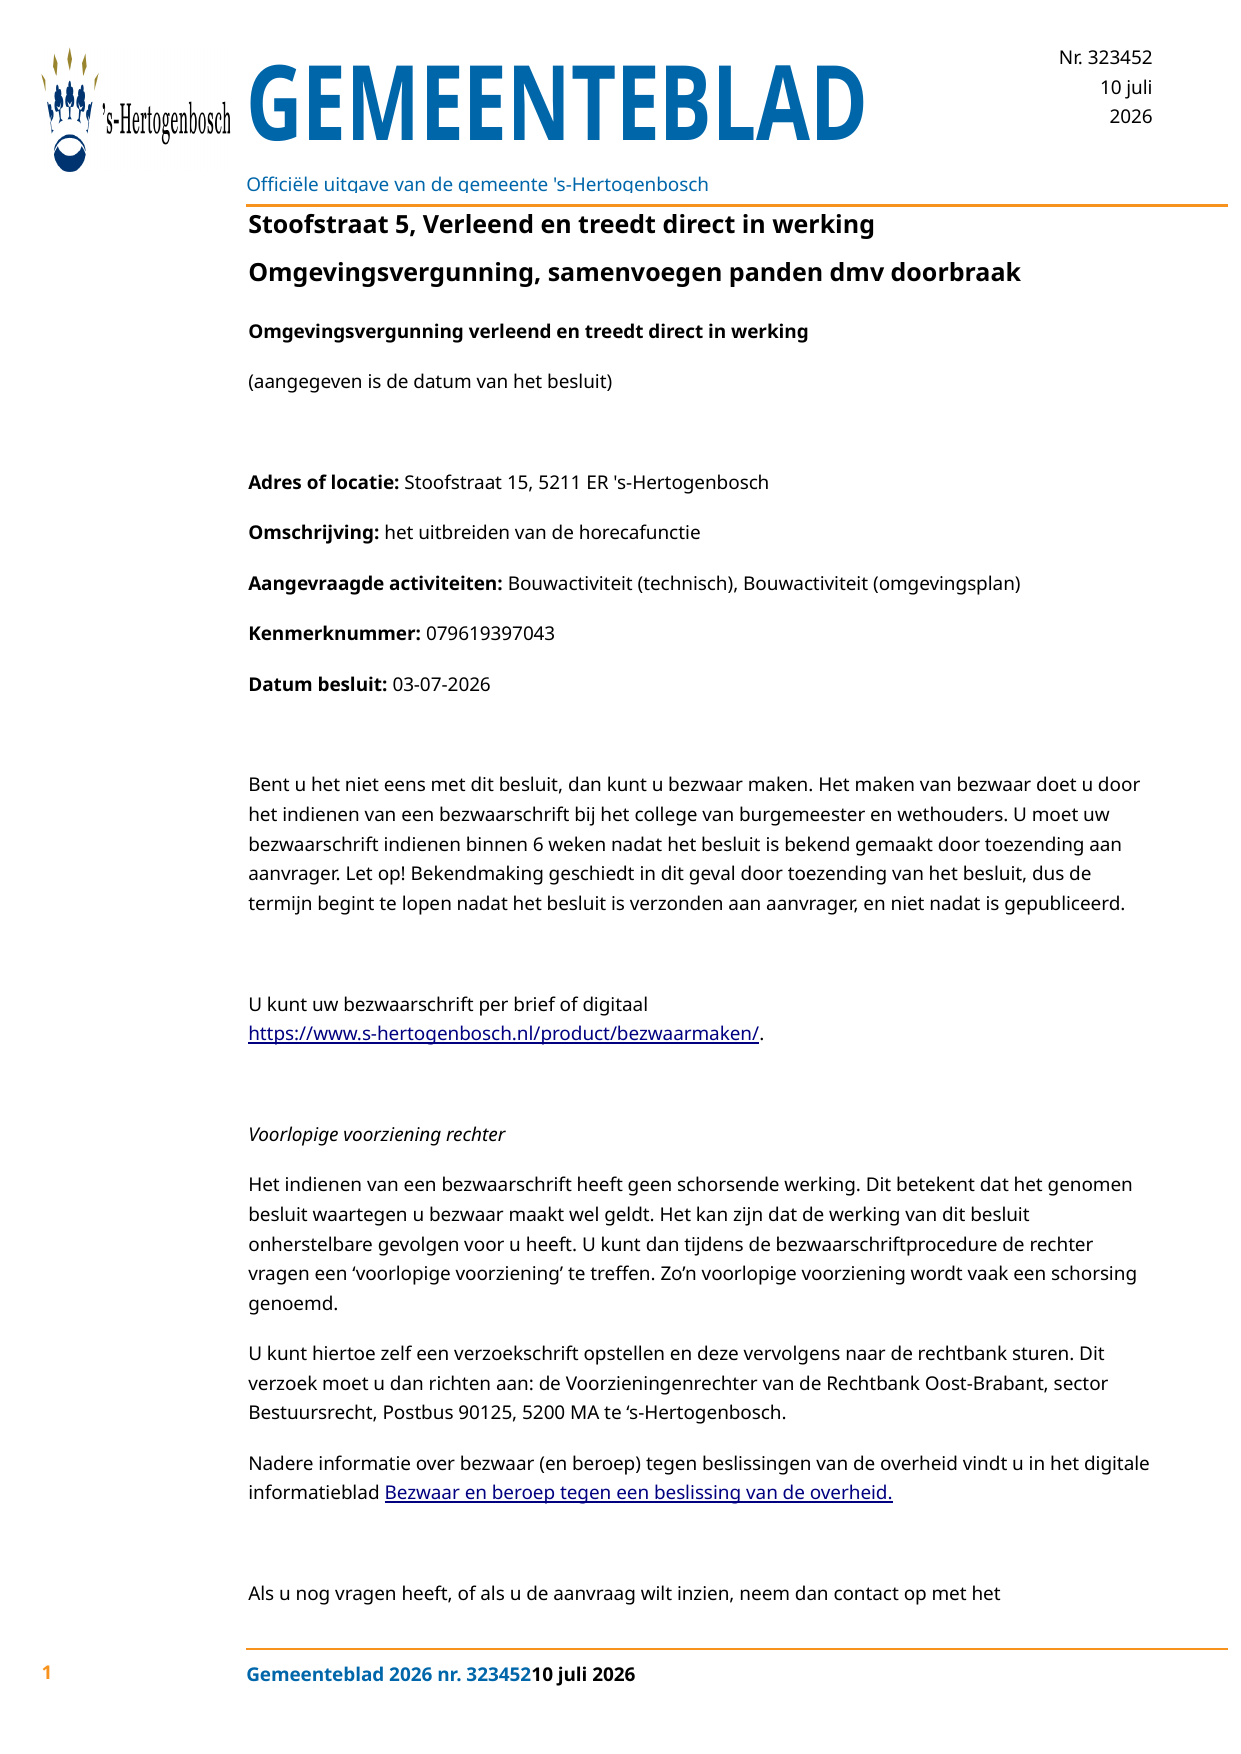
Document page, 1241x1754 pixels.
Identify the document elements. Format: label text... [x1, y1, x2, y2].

text U kunt uw bezwaarschrift per brief of digitaal https://www.s-hertogenbosch.nl/product/bezwaarmaken/. [248, 991, 1152, 1046]
text (aangegeven is de datum van het besluit) [248, 368, 1152, 394]
text Datum besluit: 03-07-2026 [248, 671, 1152, 697]
text Nadere informatie over bezwaar (en beroep) tegen beslissingen van de overheid vindt u in het digitale informatieblad Bezwaar en beroep tegen een beslissing van de overheid. [248, 1450, 1152, 1505]
text Als u nog vragen heeft, of als u de aanvraag wilt inzien, neem dan contact op met het [248, 1580, 1152, 1606]
text Adres of locatie: Stoofstraat 15, 5211 ER 's-Hertogenbosch [248, 469, 1152, 495]
text Aangevraagde activiteiten: Bouwactiviteit (technisch), Bouwactiviteit (omgevingsplan) [248, 570, 1152, 596]
text Het indienen van een bezwaarschrift heeft geen schorsende werking. Dit betekent dat het genomen besluit waartegen u bezwaar maakt wel geldt. Het kan zijn dat de werking van dit besluit onherstelbare gevolgen voor u heeft. U kunt dan tijdens de bezwaarschriftprocedure de rechter vragen een ‘voorlopige voorziening’ te treffen. Zo’n voorlopige voorziening wordt vaak een schorsing genoemd. [248, 1172, 1152, 1316]
text U kunt hiertoe zelf een verzoekschrift opstellen en deze vervolgens naar de rechtbank sturen. Dit verzoek moet u dan richten aan: de Voorzieningenrechter van de Rechtbank Oost-Brabant, sector Bestuursrecht, Postbus 90125, 5200 MA te ‘s-Hertogenbosch. [248, 1340, 1152, 1425]
text Omgevingsvergunning verleend en treedt direct in werking [248, 318, 1152, 344]
picture [41, 47, 231, 172]
text Stoofstraat 5, Verleend en treedt direct in werking Omgevingsvergunning, samenvoegen panden dmv doorbraak [248, 207, 1152, 288]
text Kenmerknummer: 079619397043 [248, 620, 1152, 646]
text Omschrijving: het uitbreiden van de horecafunctie [248, 519, 1152, 545]
text Voorlopige voorziening rechter [248, 1121, 1152, 1147]
text Bent u het niet eens met dit besluit, dan kunt u bezwaar maken. Het maken van bezwaar doet u door het indienen van een bezwaarschrift bij het college van burgemeester en wethouders. U moet uw bezwaarschrift indienen binnen 6 weken nadat het besluit is bekend gemaakt door toezending aan aanvrager. Let op! Bekendmaking geschiedt in dit geval door toezending van het besluit, dus de termijn begint te lopen nadat het besluit is verzonden aan aanvrager, en niet nadat is gepubliceerd. [248, 772, 1152, 916]
